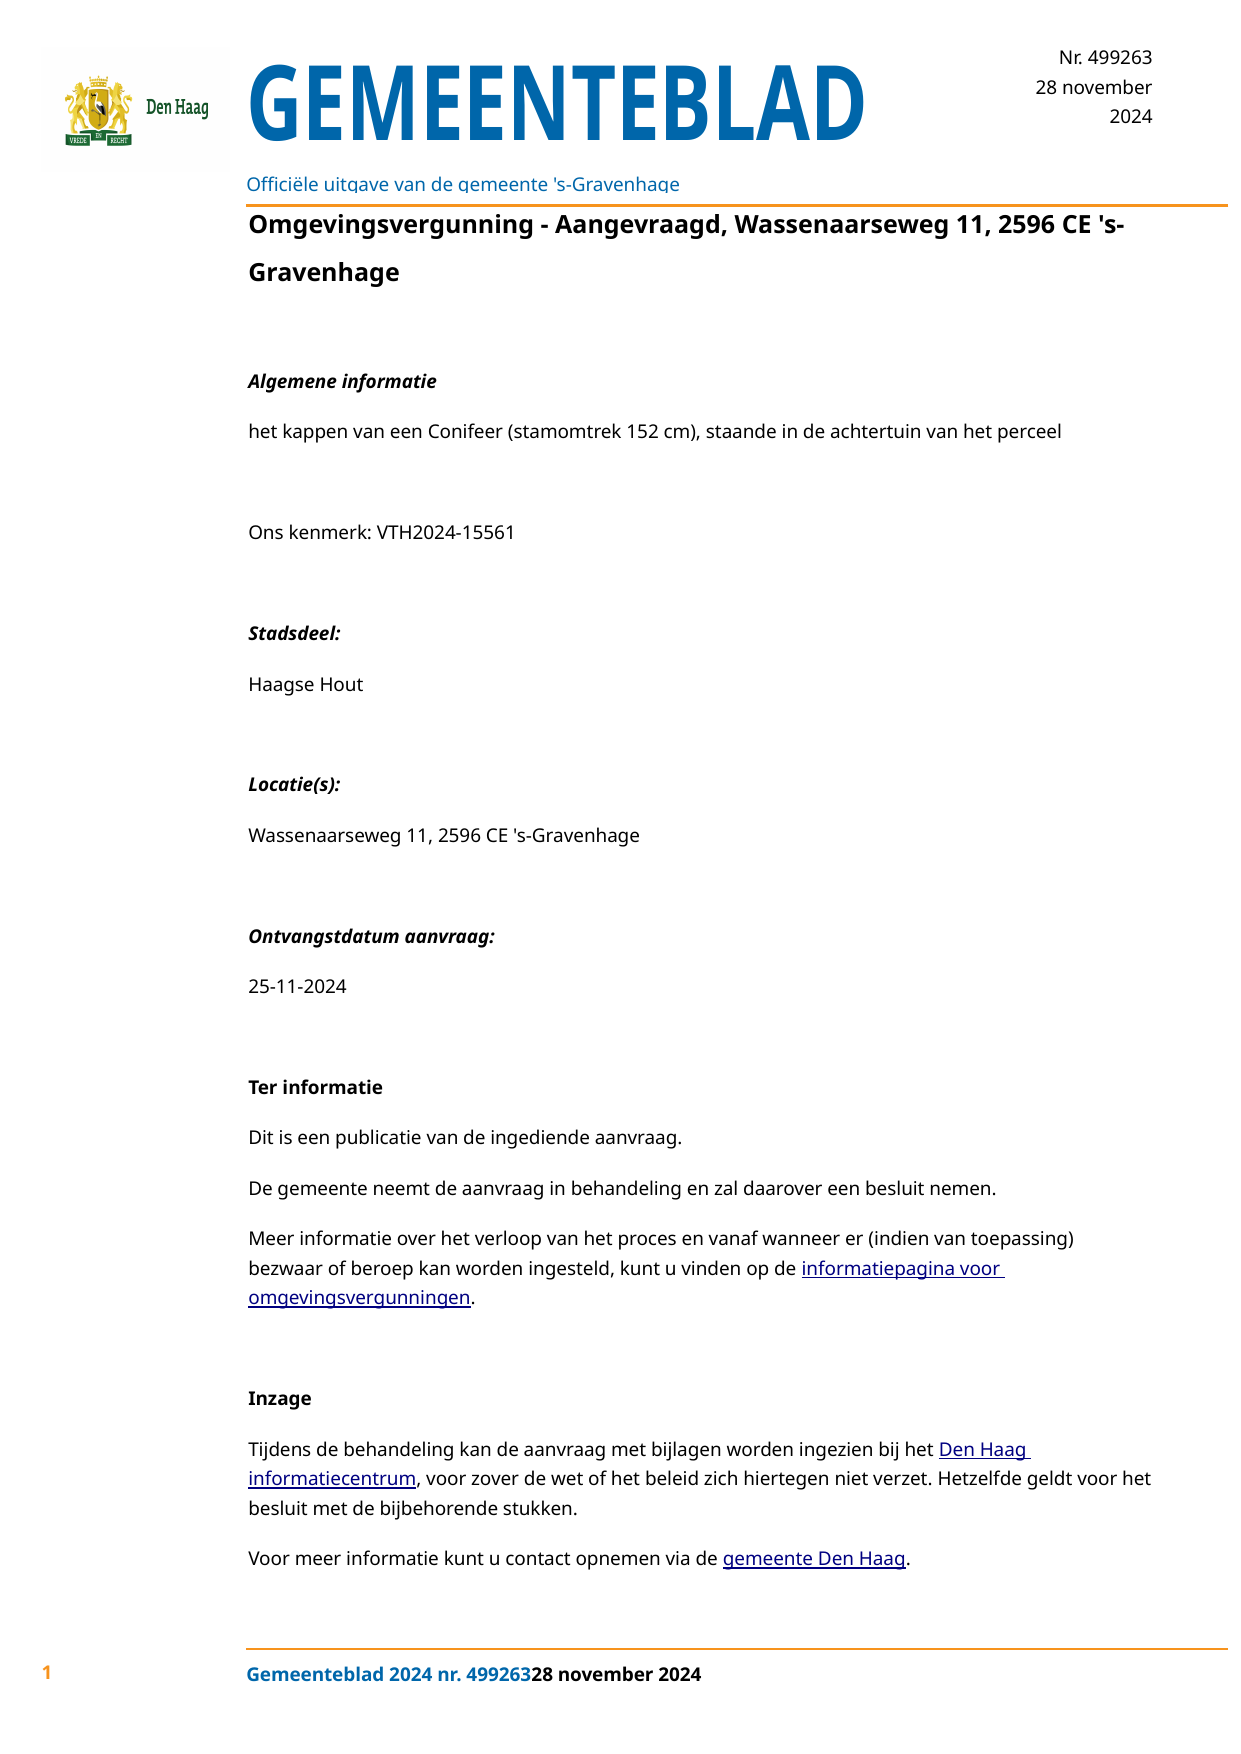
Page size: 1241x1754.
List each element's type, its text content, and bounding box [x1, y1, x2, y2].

text 25-11-2024 [248, 973, 1152, 999]
text Omgevingsvergunning - Aangevraagd, Wassenaarseweg 11, 2596 CE 's-Gravenhage [248, 207, 1152, 288]
text Meer informatie over het verloop van het proces en vanaf wanneer er (indien van toepassing) bezwaar of beroep kan worden ingesteld, kunt u vinden op de informatiepagina voor omgevingsvergunningen. [248, 1225, 1152, 1310]
text Ontvangstdatum aanvraag: [248, 923, 1152, 949]
text Stadsdeel: [248, 620, 1152, 646]
text het kappen van een Conifeer (stamomtrek 152 cm), staande in de achtertuin van het perceel [248, 419, 1152, 444]
text Tijdens de behandeling kan de aanvraag met bijlagen worden ingezien bij het Den Haag informatiecentrum, voor zover de wet of het beleid zich hiertegen niet verzet. Hetzelfde geldt voor het besluit met de bijbehorende stukken. [248, 1436, 1152, 1521]
text Algemene informatie [248, 368, 1152, 394]
text De gemeente neemt de aanvraag in behandeling en zal daarover een besluit nemen. [248, 1175, 1152, 1201]
picture [41, 47, 231, 172]
text Dit is een publicatie van de ingediende aanvraag. [248, 1124, 1152, 1150]
text Inzage [248, 1385, 1152, 1411]
text Locatie(s): [248, 772, 1152, 797]
text Voor meer informatie kunt u contact opnemen via de gemeente Den Haag. [248, 1545, 1152, 1571]
text Wassenaarseweg 11, 2596 CE 's-Gravenhage [248, 822, 1152, 848]
text Ons kenmerk: VTH2024-15561 [248, 519, 1152, 545]
text Ter informatie [248, 1074, 1152, 1100]
text Haagse Hout [248, 671, 1152, 697]
